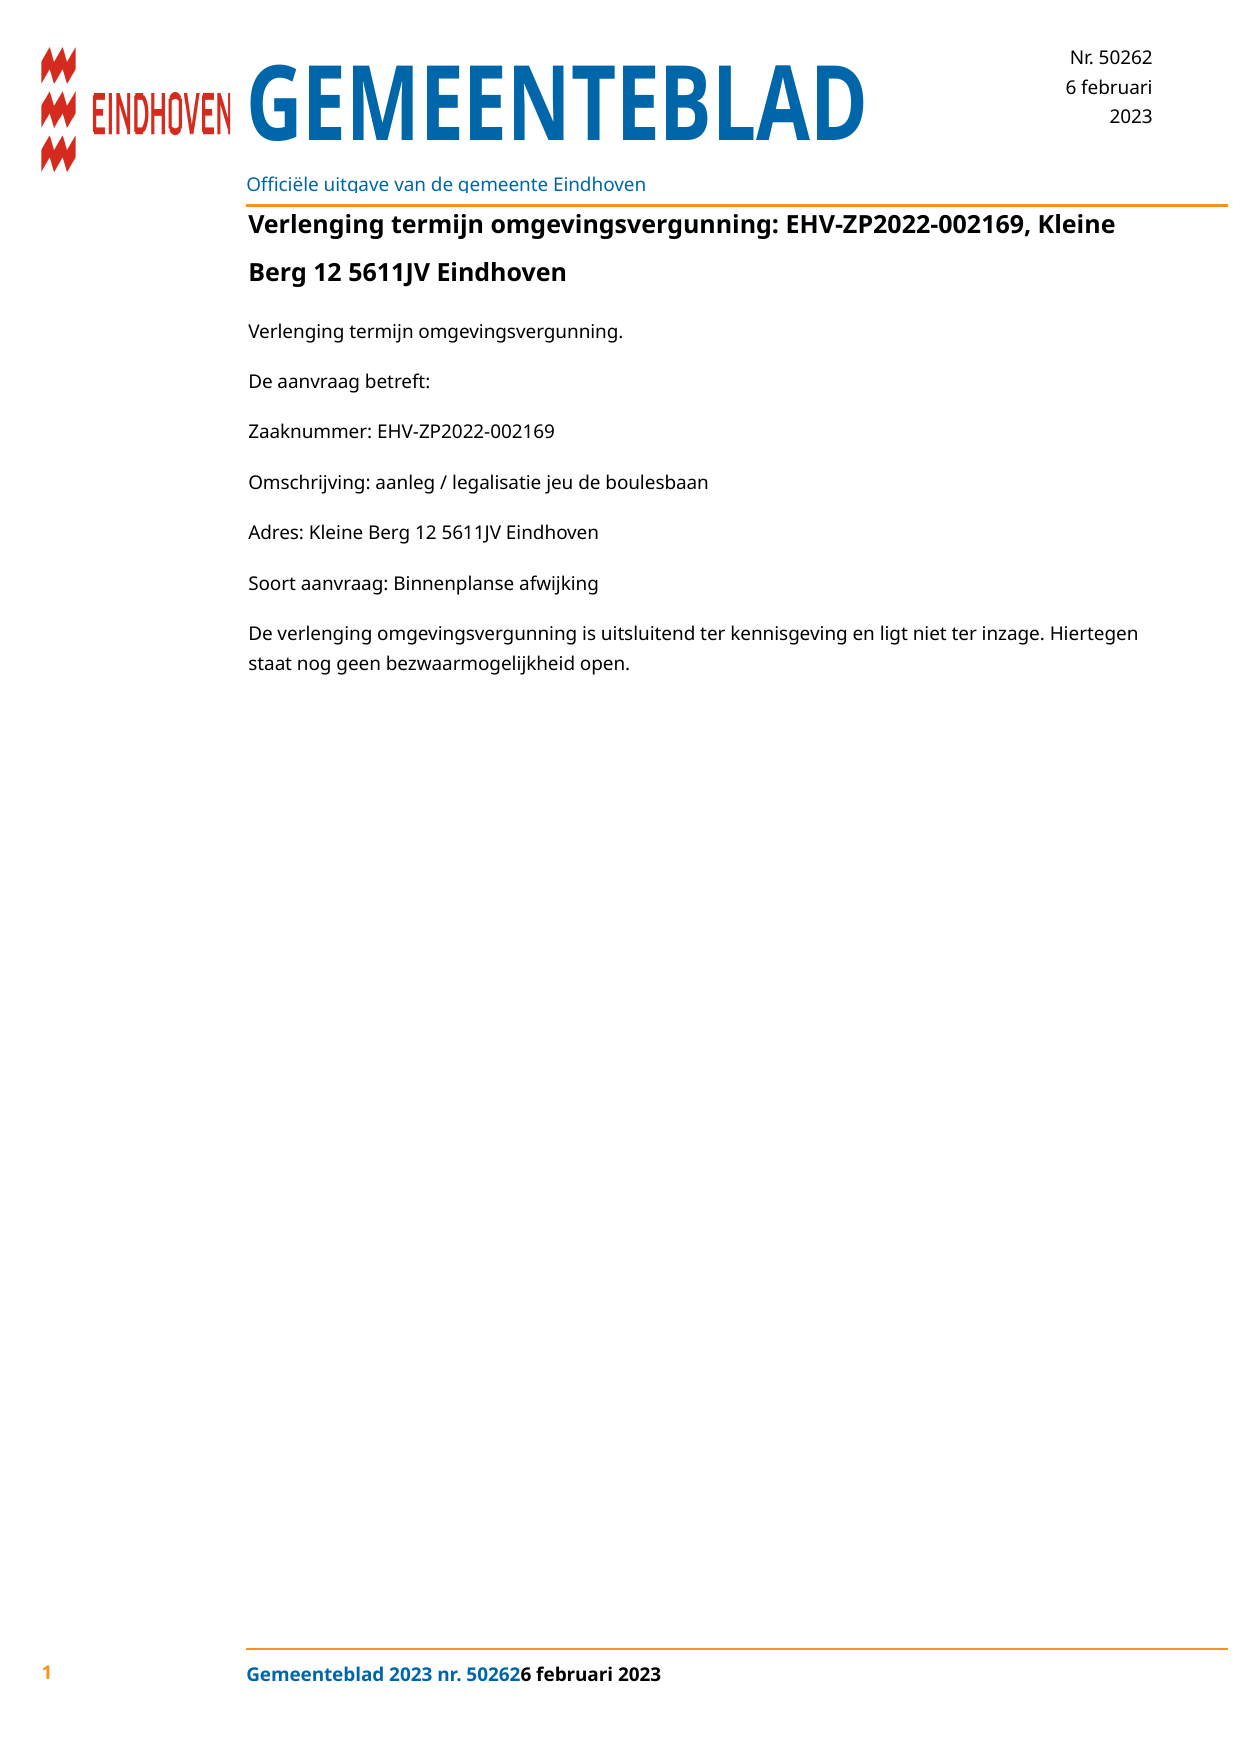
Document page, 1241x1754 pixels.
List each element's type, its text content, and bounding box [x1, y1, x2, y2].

text De verlenging omgevingsvergunning is uitsluitend ter kennisgeving en ligt niet ter inzage. Hiertegen staat nog geen bezwaarmogelijkheid open. [248, 620, 1152, 676]
text Zaaknummer: EHV-ZP2022-002169 [248, 419, 1152, 444]
text Omschrijving: aanleg / legalisatie jeu de boulesbaan [248, 469, 1152, 495]
picture [41, 47, 231, 172]
text Verlenging termijn omgevingsvergunning: EHV-ZP2022-002169, Kleine Berg 12 5611JV Eindhoven [248, 207, 1152, 288]
text Soort aanvraag: Binnenplanse afwijking [248, 570, 1152, 596]
text Verlenging termijn omgevingsvergunning. [248, 318, 1152, 344]
text Adres: Kleine Berg 12 5611JV Eindhoven [248, 519, 1152, 545]
text De aanvraag betreft: [248, 368, 1152, 394]
